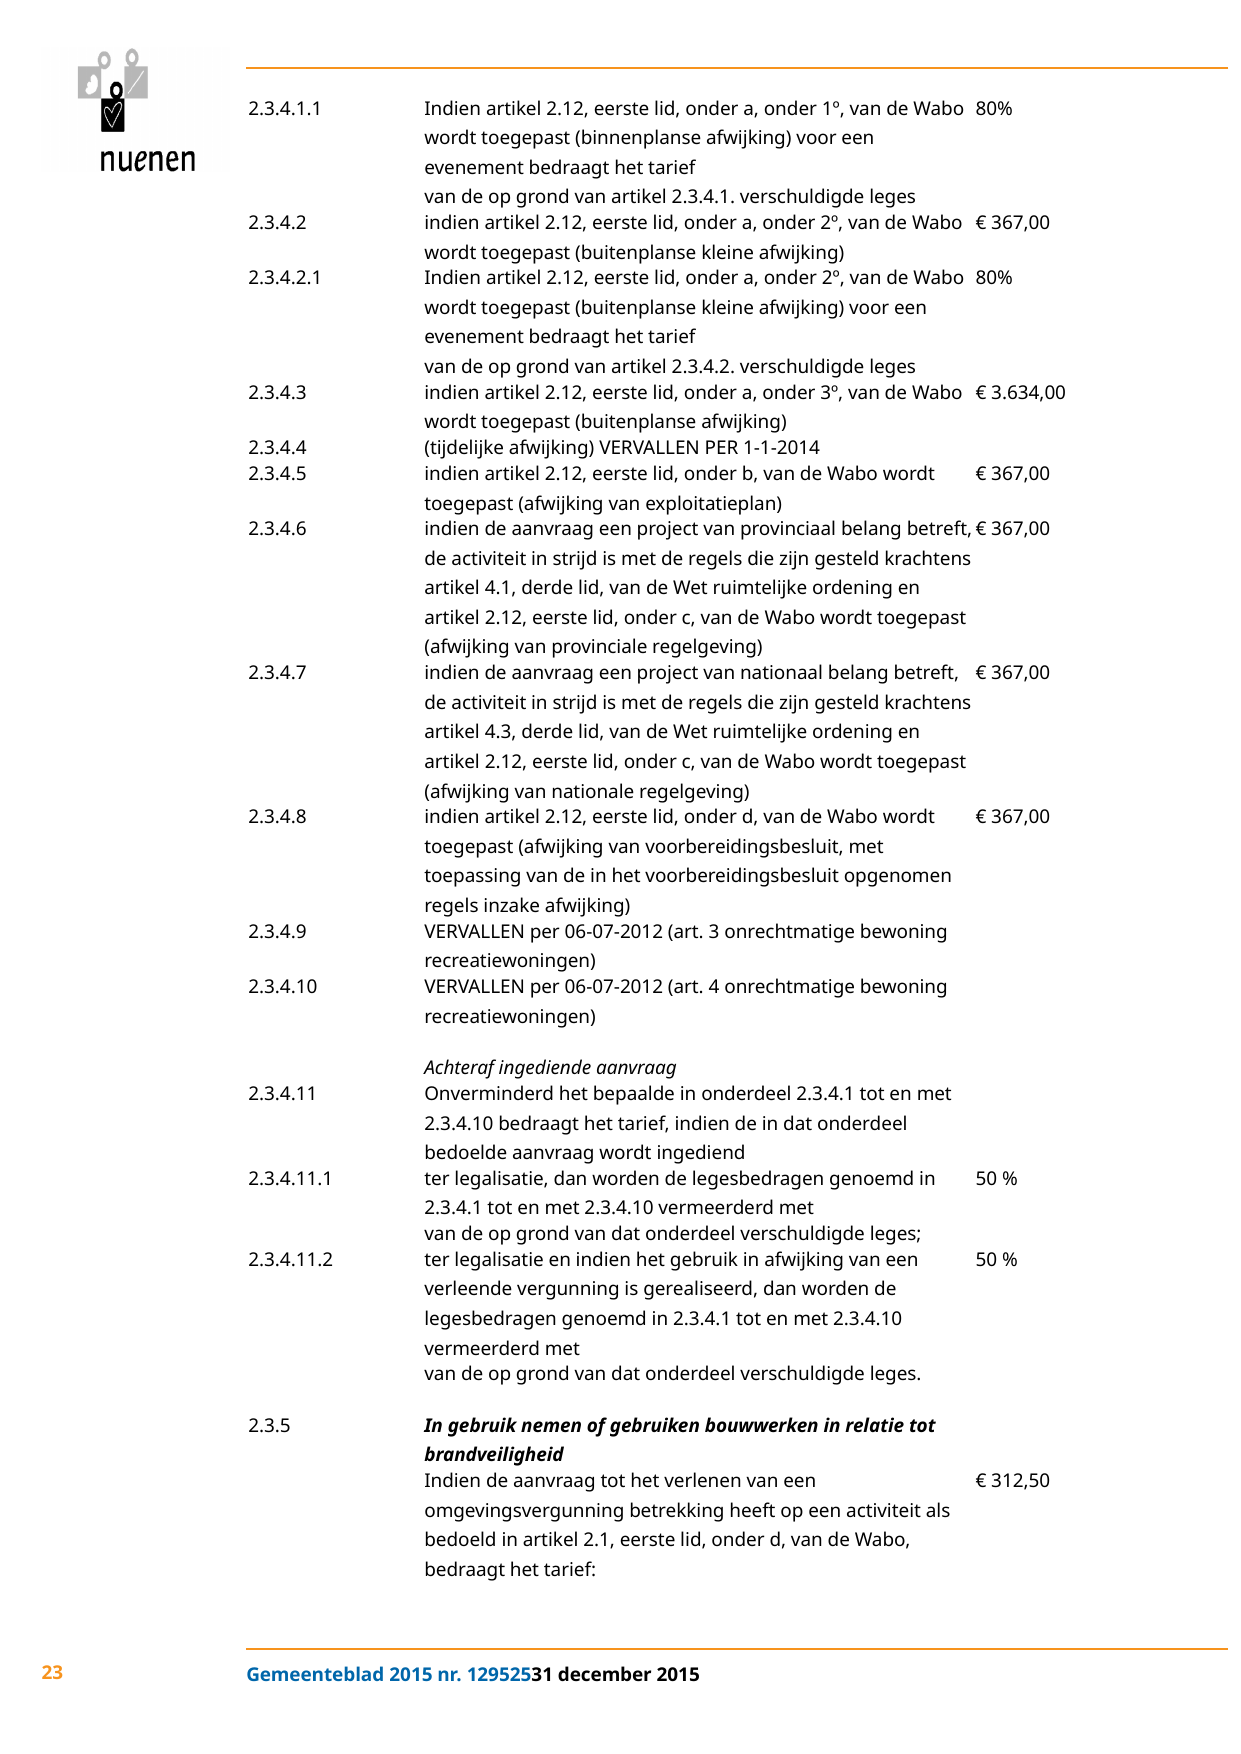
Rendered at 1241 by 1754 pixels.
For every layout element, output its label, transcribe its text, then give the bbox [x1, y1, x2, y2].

table_cell [975, 1386, 1152, 1412]
table_cell VERVALLEN per 06-07-2012 (art. 4 onrechtmatige bewoning recreatiewoningen) [424, 973, 975, 1029]
table_cell Indien de aanvraag tot het verlenen van een omgevingsvergunning betrekking heeft op een activiteit als bedoeld in artikel 2.1, eerste lid, onder d, van de Wabo, bedraagt het tarief: [424, 1467, 975, 1582]
table_cell indien artikel 2.12, eerste lid, onder a, onder 2º, van de Wabo wordt toegepast (buitenplanse kleine afwijking) [424, 209, 975, 264]
table_cell Indien artikel 2.12, eerste lid, onder a, onder 1º, van de Wabo wordt toegepast (binnenplanse afwijking) voor een evenement bedraagt het tarief van de op grond van artikel 2.3.4.1. verschuldigde leges [424, 95, 975, 209]
table_cell Achteraf ingediende aanvraag [424, 1054, 975, 1080]
table_cell [424, 1029, 975, 1054]
table_cell [975, 1080, 1152, 1165]
table_cell van de op grond van dat onderdeel verschuldigde leges; [424, 1220, 975, 1246]
table_cell ter legalisatie, dan worden de legesbedragen genoemd in 2.3.4.1 tot en met 2.3.4.10 vermeerderd met [424, 1165, 975, 1220]
table_cell 2.3.5 [248, 1412, 424, 1467]
table_cell 2.3.4.2.1 [248, 265, 424, 379]
table_cell 80% [975, 265, 1152, 379]
table_cell 2.3.4.10 [248, 973, 424, 1029]
table_cell Onverminderd het bepaalde in onderdeel 2.3.4.1 tot en met 2.3.4.10 bedraagt het tarief, indien de in dat onderdeel bedoelde aanvraag wordt ingediend [424, 1080, 975, 1165]
table_cell € 3.634,00 [975, 379, 1152, 434]
table_cell € 367,00 [975, 660, 1152, 803]
table_cell 50 % [975, 1246, 1152, 1361]
table_cell indien de aanvraag een project van nationaal belang betreft, de activiteit in strijd is met de regels die zijn gesteld krachtens artikel 4.3, derde lid, van de Wet ruimtelijke ordening en artikel 2.12, eerste lid, onder c, van de Wabo wordt toegepast (afwijking van nationale regelgeving) [424, 660, 975, 803]
table_cell 2.3.4.3 [248, 379, 424, 434]
table_cell 2.3.4.11.2 [248, 1246, 424, 1361]
table_cell 2.3.4.1.1 [248, 95, 424, 209]
table_cell 2.3.4.11.1 [248, 1165, 424, 1220]
table_cell [975, 434, 1152, 460]
table_cell Indien artikel 2.12, eerste lid, onder a, onder 2º, van de Wabo wordt toegepast (buitenplanse kleine afwijking) voor een evenement bedraagt het tarief van de op grond van artikel 2.3.4.2. verschuldigde leges [424, 265, 975, 379]
picture [41, 47, 231, 172]
table_cell 2.3.4.5 [248, 460, 424, 515]
table_cell ter legalisatie en indien het gebruik in afwijking van een verleende vergunning is gerealiseerd, dan worden de legesbedragen genoemd in 2.3.4.1 tot en met 2.3.4.10 vermeerderd met [424, 1246, 975, 1361]
table_cell [975, 1412, 1152, 1467]
table_cell indien artikel 2.12, eerste lid, onder a, onder 3º, van de Wabo wordt toegepast (buitenplanse afwijking) [424, 379, 975, 434]
table_cell 2.3.4.7 [248, 660, 424, 803]
table_cell [248, 1361, 424, 1386]
table_cell 2.3.4.11 [248, 1080, 424, 1165]
table_cell 50 % [975, 1165, 1152, 1220]
table_cell indien de aanvraag een project van provinciaal belang betreft, de activiteit in strijd is met de regels die zijn gesteld krachtens artikel 4.1, derde lid, van de Wet ruimtelijke ordening en artikel 2.12, eerste lid, onder c, van de Wabo wordt toegepast (afwijking van provinciale regelgeving) [424, 515, 975, 659]
table_cell [975, 1029, 1152, 1054]
table_cell [424, 1386, 975, 1412]
table_cell 2.3.4.6 [248, 515, 424, 659]
table_cell In gebruik nemen of gebruiken bouwwerken in relatie tot brandveiligheid [424, 1412, 975, 1467]
table_cell € 367,00 [975, 804, 1152, 918]
table_cell € 367,00 [975, 209, 1152, 264]
table_cell 80% [975, 95, 1152, 209]
table_cell [248, 1386, 424, 1412]
table_cell [975, 918, 1152, 973]
table_cell € 367,00 [975, 460, 1152, 515]
table_cell van de op grond van dat onderdeel verschuldigde leges. [424, 1361, 975, 1386]
table_cell VERVALLEN per 06-07-2012 (art. 3 onrechtmatige bewoning recreatiewoningen) [424, 918, 975, 973]
table_cell [248, 1029, 424, 1054]
table_cell [248, 1220, 424, 1246]
table_cell [975, 1361, 1152, 1386]
table_cell [248, 1054, 424, 1080]
table_cell € 312,50 [975, 1467, 1152, 1582]
table_cell 2.3.4.9 [248, 918, 424, 973]
table_cell [248, 1467, 424, 1582]
table_cell [975, 1220, 1152, 1246]
table_cell (tijdelijke afwijking) VERVALLEN PER 1-1-2014 [424, 434, 975, 460]
table_cell indien artikel 2.12, eerste lid, onder d, van de Wabo wordt toegepast (afwijking van voorbereidingsbesluit, met toepassing van de in het voorbereidingsbesluit opgenomen regels inzake afwijking) [424, 804, 975, 918]
table_cell 2.3.4.2 [248, 209, 424, 264]
table_cell € 367,00 [975, 515, 1152, 659]
table_cell [975, 973, 1152, 1029]
table_cell indien artikel 2.12, eerste lid, onder b, van de Wabo wordt toegepast (afwijking van exploitatieplan) [424, 460, 975, 515]
table_cell 2.3.4.4 [248, 434, 424, 460]
table_cell 2.3.4.8 [248, 804, 424, 918]
table_cell [975, 1054, 1152, 1080]
